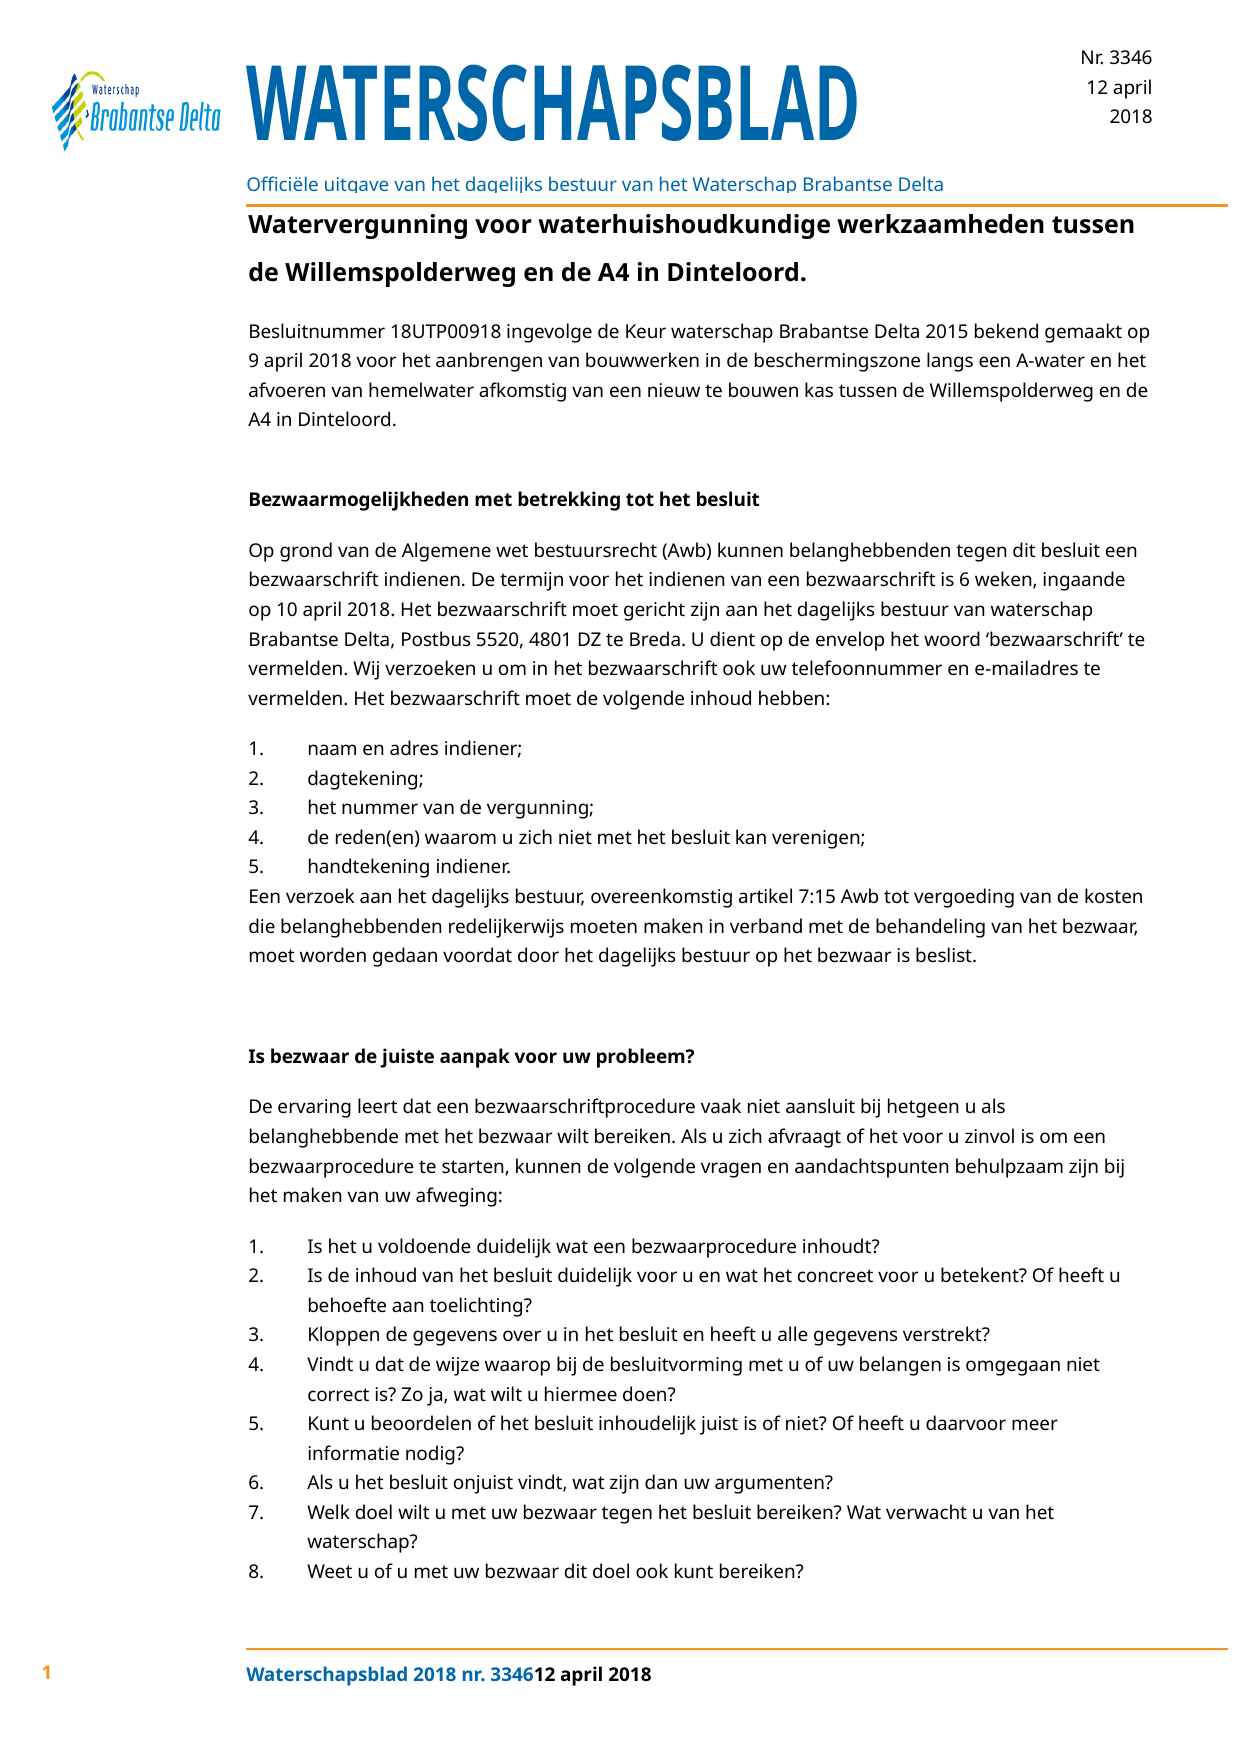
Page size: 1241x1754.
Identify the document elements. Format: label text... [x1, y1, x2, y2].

text Op grond van de Algemene wet bestuursrecht (Awb) kunnen belanghebbenden tegen dit besluit een bezwaarschrift indienen. De termijn voor het indienen van een bezwaarschrift is 6 weken, ingaande op 10 april 2018. Het bezwaarschrift moet gericht zijn aan het dagelijks bestuur van waterschap Brabantse Delta, Postbus 5520, 4801 DZ te Breda. U dient op de envelop het woord ‘bezwaarschrift’ te vermelden. Wij verzoeken u om in het bezwaarschrift ook uw telefoonnummer en e‑mailadres te vermelden. Het bezwaarschrift moet de volgende inhoud hebben: [248, 537, 1152, 711]
text Besluitnummer 18UTP00918 ingevolge de Keur waterschap Brabantse Delta 2015 bekend gemaakt op 9 april 2018 voor het aanbrengen van bouwwerken in de beschermingszone langs een A-water en het afvoeren van hemelwater afkomstig van een nieuw te bouwen kas tussen de Willemspolderweg en de A4 in Dinteloord. [248, 318, 1152, 432]
list Welk doel wilt u met uw bezwaar tegen het besluit bereiken? Wat verwacht u van het waterschap? [248, 1499, 1152, 1554]
list Als u het besluit onjuist vindt, wat zijn dan uw argumenten? [248, 1469, 1152, 1495]
text Een verzoek aan het dagelijks bestuur, overeenkomstig artikel 7:15 Awb tot vergoeding van de kosten die belanghebbenden redelijkerwijs moeten maken in verband met de behandeling van het bezwaar, moet worden gedaan voordat door het dagelijks bestuur op het bezwaar is beslist. [248, 883, 1152, 968]
text Is bezwaar de juiste aanpak voor uw probleem? [248, 1043, 1152, 1069]
list Is het u voldoende duidelijk wat een bezwaarprocedure inhoudt? [248, 1233, 1152, 1259]
list Is de inhoud van het besluit duidelijk voor u en wat het concreet voor u betekent? Of heeft u behoefte aan toelichting? [248, 1262, 1152, 1318]
list Kloppen de gegevens over u in het besluit en heeft u alle gegevens verstrekt? [248, 1322, 1152, 1347]
list Vindt u dat de wijze waarop bij de besluitvorming met u of uw belangen is omgegaan niet correct is? Zo ja, wat wilt u hiermee doen? [248, 1351, 1152, 1407]
list het nummer van de vergunning; [248, 794, 1152, 820]
list Weet u of u met uw bezwaar dit doel ook kunt bereiken? [248, 1558, 1152, 1584]
list de reden(en) waarom u zich niet met het besluit kan verenigen; [248, 824, 1152, 850]
list Kunt u beoordelen of het besluit inhoudelijk juist is of niet? Of heeft u daarvoor meer informatie nodig? [248, 1410, 1152, 1466]
list handtekening indiener. [248, 854, 1152, 879]
text Watervergunning voor waterhuishoudkundige werkzaamheden tussen de Willemspolderweg en de A4 in Dinteloord. [248, 207, 1152, 288]
picture [41, 47, 231, 172]
list dagtekening; [248, 765, 1152, 791]
list naam en adres indiener; [248, 735, 1152, 761]
text De ervaring leert dat een bezwaarschriftprocedure vaak niet aansluit bij hetgeen u als belanghebbende met het bezwaar wilt bereiken. Als u zich afvraagt of het voor u zinvol is om een bezwaarprocedure te starten, kunnen de volgende vragen en aandachtspunten behulpzaam zijn bij het maken van uw afweging: [248, 1094, 1152, 1208]
text Bezwaarmogelijkheden met betrekking tot het besluit [248, 487, 1152, 512]
